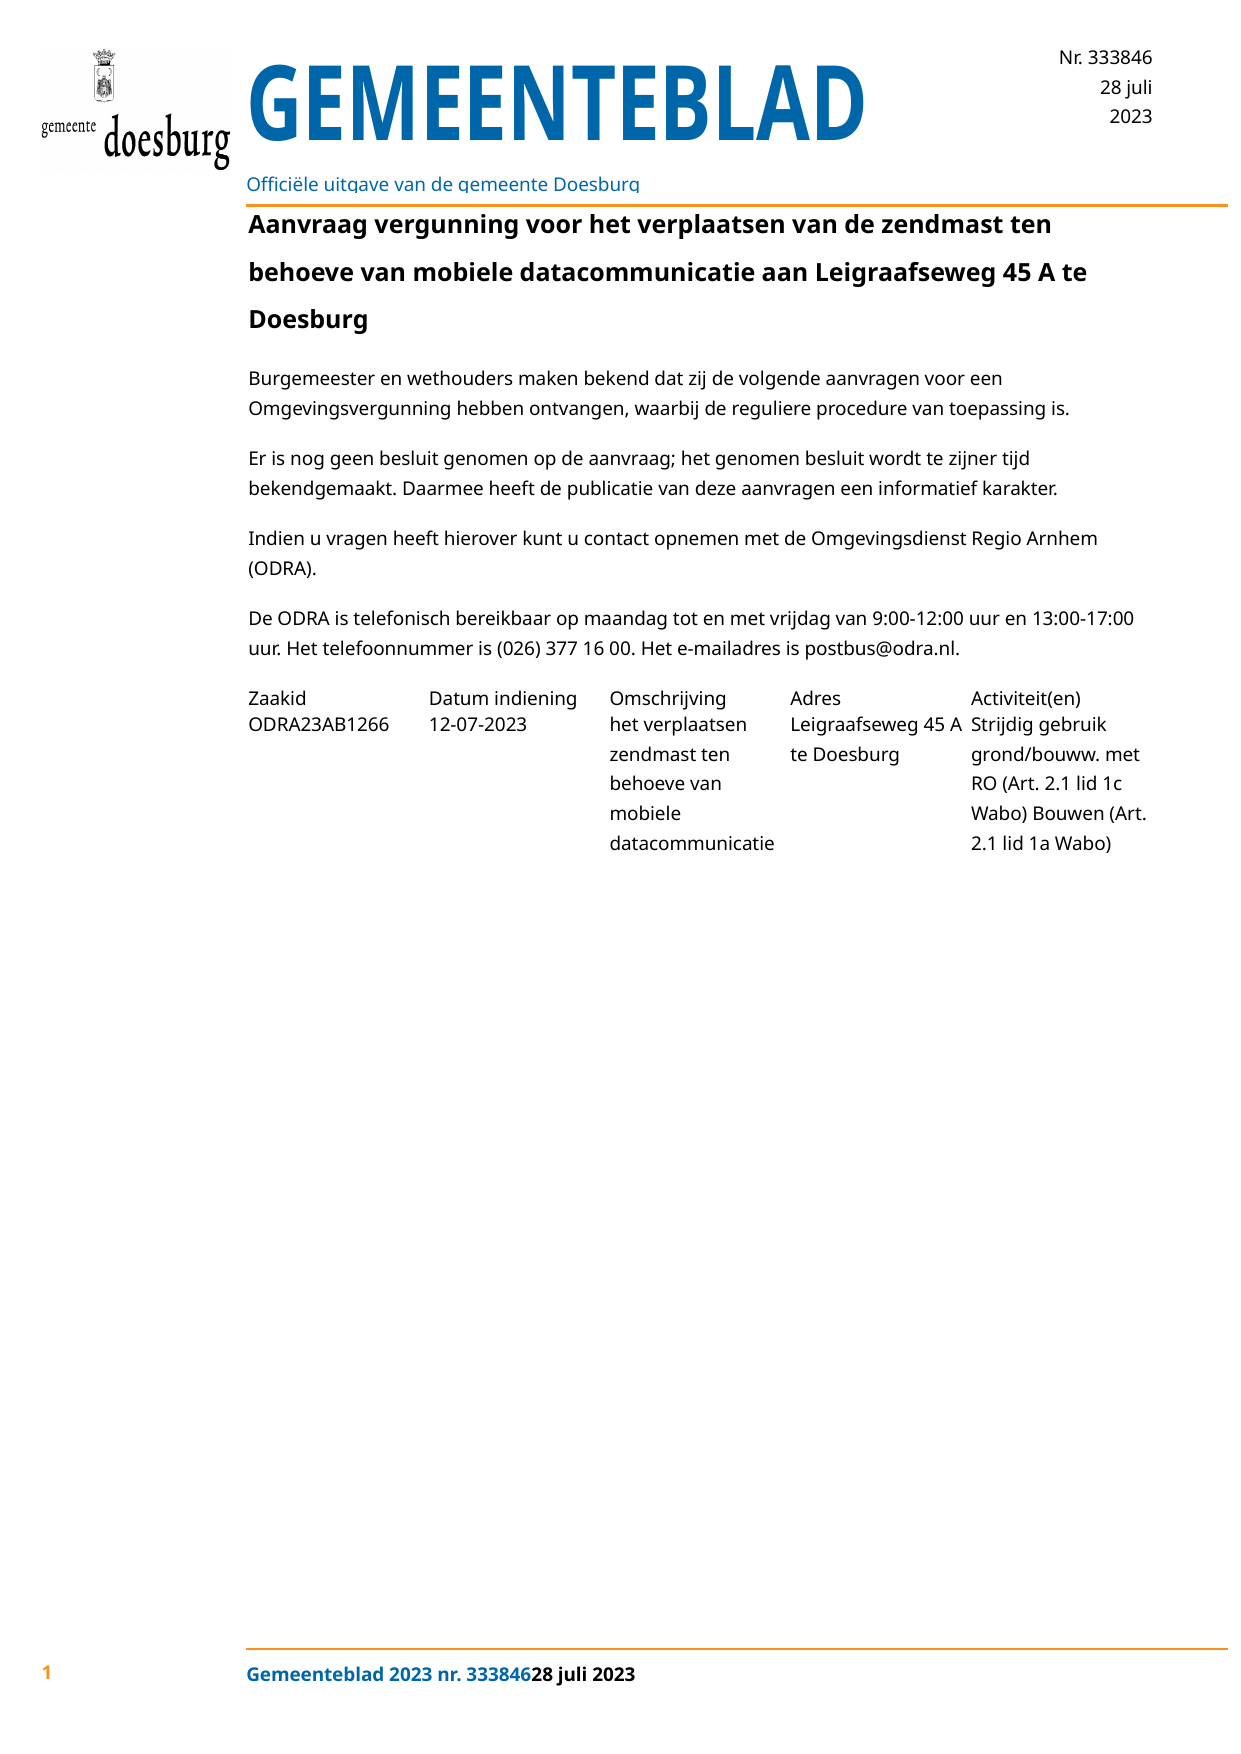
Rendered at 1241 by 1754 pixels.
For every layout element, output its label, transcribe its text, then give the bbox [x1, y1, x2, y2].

picture [41, 47, 231, 172]
text Aanvraag vergunning voor het verplaatsen van de zendmast ten behoeve van mobiele datacommunicatie aan Leigraafseweg 45 A te Doesburg [248, 207, 1152, 336]
table_header Omschrijving [609, 686, 790, 711]
text Burgemeester en wethouders maken bekend dat zij de volgende aanvragen voor een Omgevingsvergunning hebben ontvangen, waarbij de reguliere procedure van toepassing is. [248, 366, 1152, 421]
text De ODRA is telefonisch bereikbaar op maandag tot en met vrijdag van 9:00-12:00 uur en 13:00-17:00 uur. Het telefoonnummer is (026) 377 16 00. Het e-mailadres is postbus@odra.nl. [248, 606, 1152, 661]
table_cell 12-07-2023 [429, 711, 609, 855]
text Er is nog geen besluit genomen op de aanvraag; het genomen besluit wordt te zijner tijd bekendgemaakt. Daarmee heeft de publicatie van deze aanvragen een informatief karakter. [248, 446, 1152, 501]
table_cell Strijdig gebruik grond/bouww. met RO (Art. 2.1 lid 1c Wabo) Bouwen (Art. 2.1 lid 1a Wabo) [971, 711, 1152, 855]
table_header Datum indiening [429, 686, 609, 711]
table_cell Leigraafseweg 45 A te Doesburg [790, 711, 971, 855]
table_cell ODRA23AB1266 [248, 711, 429, 855]
table_header Adres [790, 686, 971, 711]
text Indien u vragen heeft hierover kunt u contact opnemen met de Omgevingsdienst Regio Arnhem (ODRA). [248, 526, 1152, 581]
table_header Zaakid [248, 686, 429, 711]
table_header Activiteit(en) [971, 686, 1152, 711]
table_cell het verplaatsen zendmast ten behoeve van mobiele datacommunicatie [609, 711, 790, 855]
